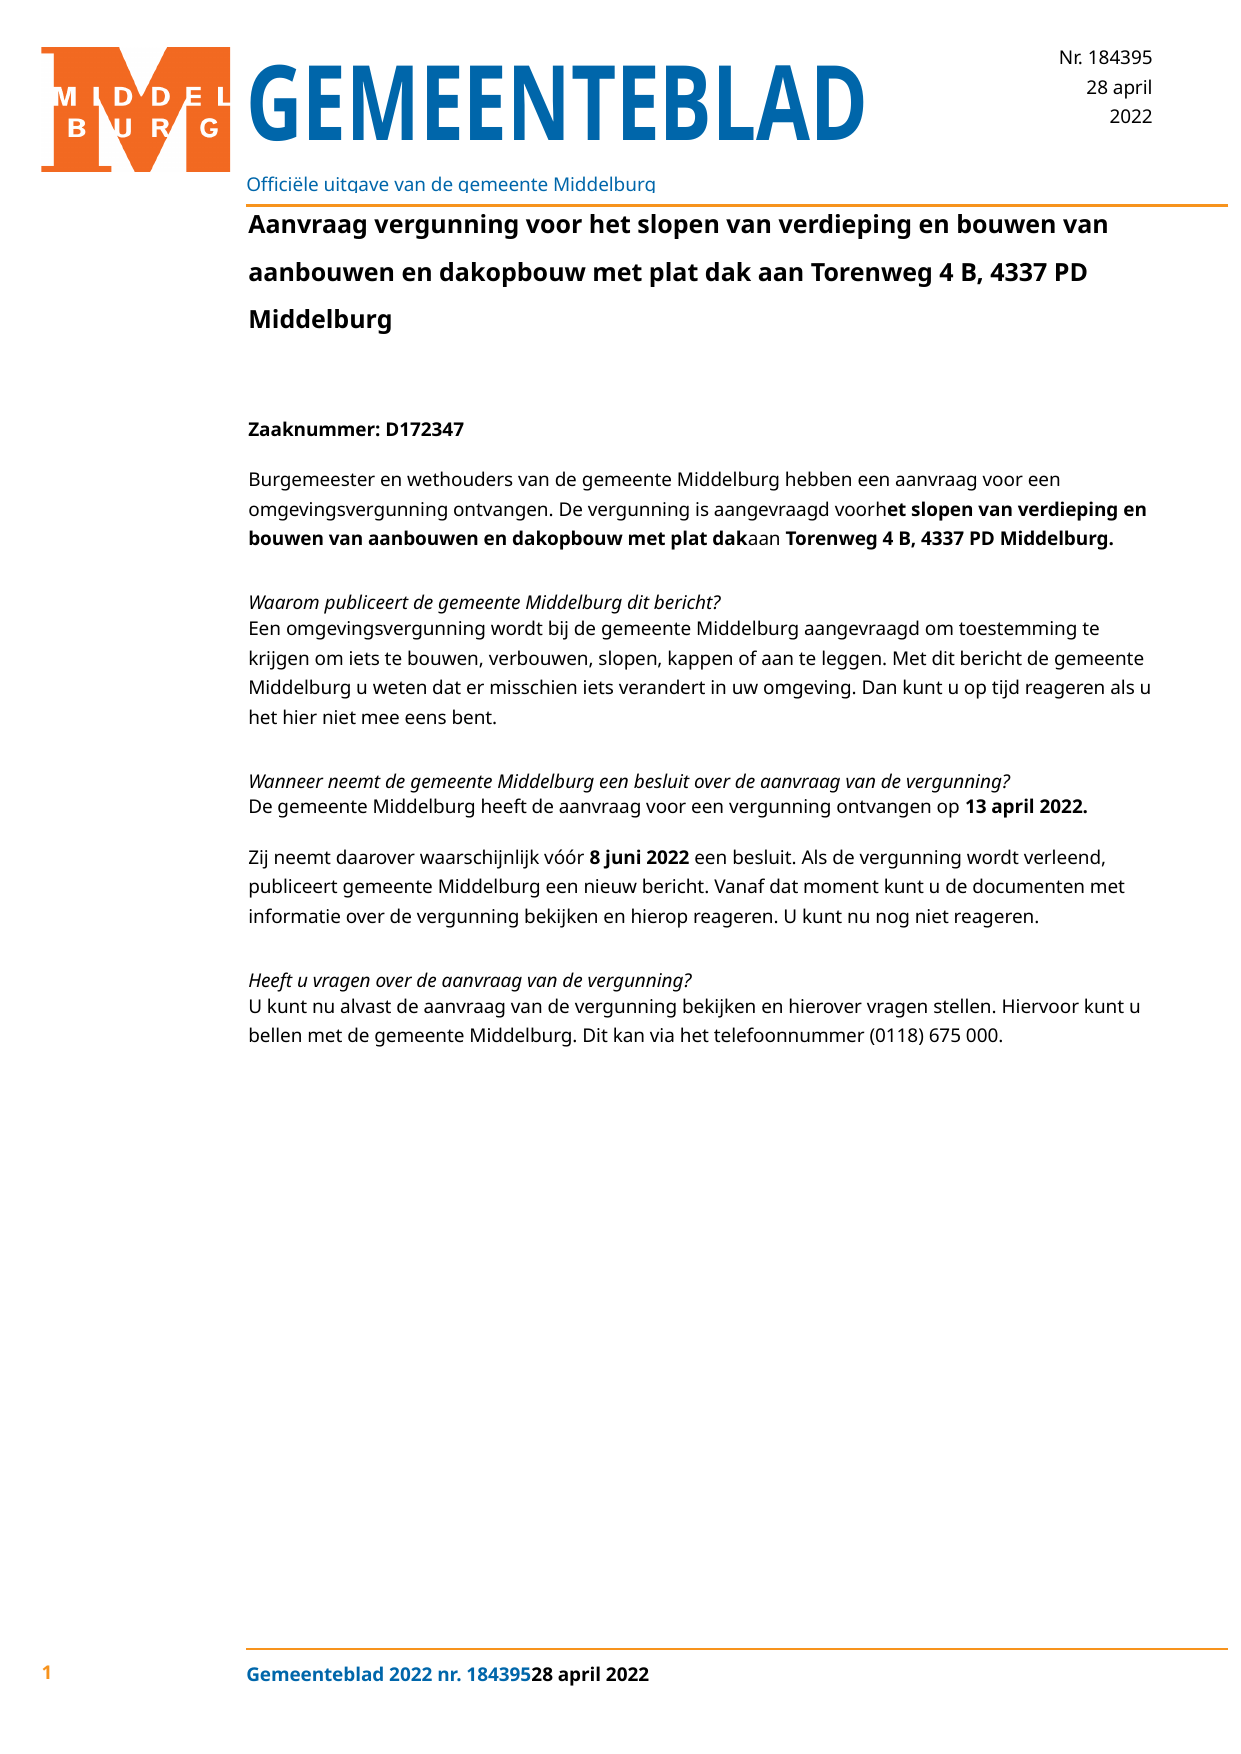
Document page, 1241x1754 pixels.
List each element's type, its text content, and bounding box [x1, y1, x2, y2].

text Zij neemt daarover waarschijnlijk vóór 8 juni 2022 een besluit. Als de vergunning wordt verleend, publiceert gemeente Middelburg een nieuw bericht. Vanaf dat moment kunt u de documenten met informatie over de vergunning bekijken en hierop reageren. U kunt nu nog niet reageren. [248, 844, 1152, 929]
text Zaaknummer: D172347 [248, 416, 1152, 442]
text Burgemeester en wethouders van de gemeente Middelburg hebben een aanvraag voor een omgevingsvergunning ontvangen. De vergunning is aangevraagd voorhet slopen van verdieping en bouwen van aanbouwen en dakopbouw met plat dakaan Torenweg 4 B, 4337 PD Middelburg. [248, 466, 1152, 551]
text Aanvraag vergunning voor het slopen van verdieping en bouwen van aanbouwen en dakopbouw met plat dak aan Torenweg 4 B, 4337 PD Middelburg [248, 207, 1152, 336]
picture [41, 47, 231, 172]
text U kunt nu alvast de aanvraag van de vergunning bekijken en hierover vragen stellen. Hiervoor kunt u bellen met de gemeente Middelburg. Dit kan via het telefoonnummer (0118) 675 000. [248, 993, 1152, 1048]
text Een omgevingsvergunning wordt bij de gemeente Middelburg aangevraagd om toestemming te krijgen om iets te bouwen, verbouwen, slopen, kappen of aan te leggen. Met dit bericht de gemeente Middelburg u weten dat er misschien iets verandert in uw omgeving. Dan kunt u op tijd reageren als u het hier niet mee eens bent. [248, 615, 1152, 730]
text Heeft u vragen over de aanvraag van de vergunning? [248, 967, 1152, 993]
text Waarom publiceert de gemeente Middelburg dit bericht? [248, 589, 1152, 615]
text De gemeente Middelburg heeft de aanvraag voor een vergunning ontvangen op 13 april 2022. [248, 794, 1152, 819]
text Wanneer neemt de gemeente Middelburg een besluit over de aanvraag van de vergunning? [248, 768, 1152, 794]
